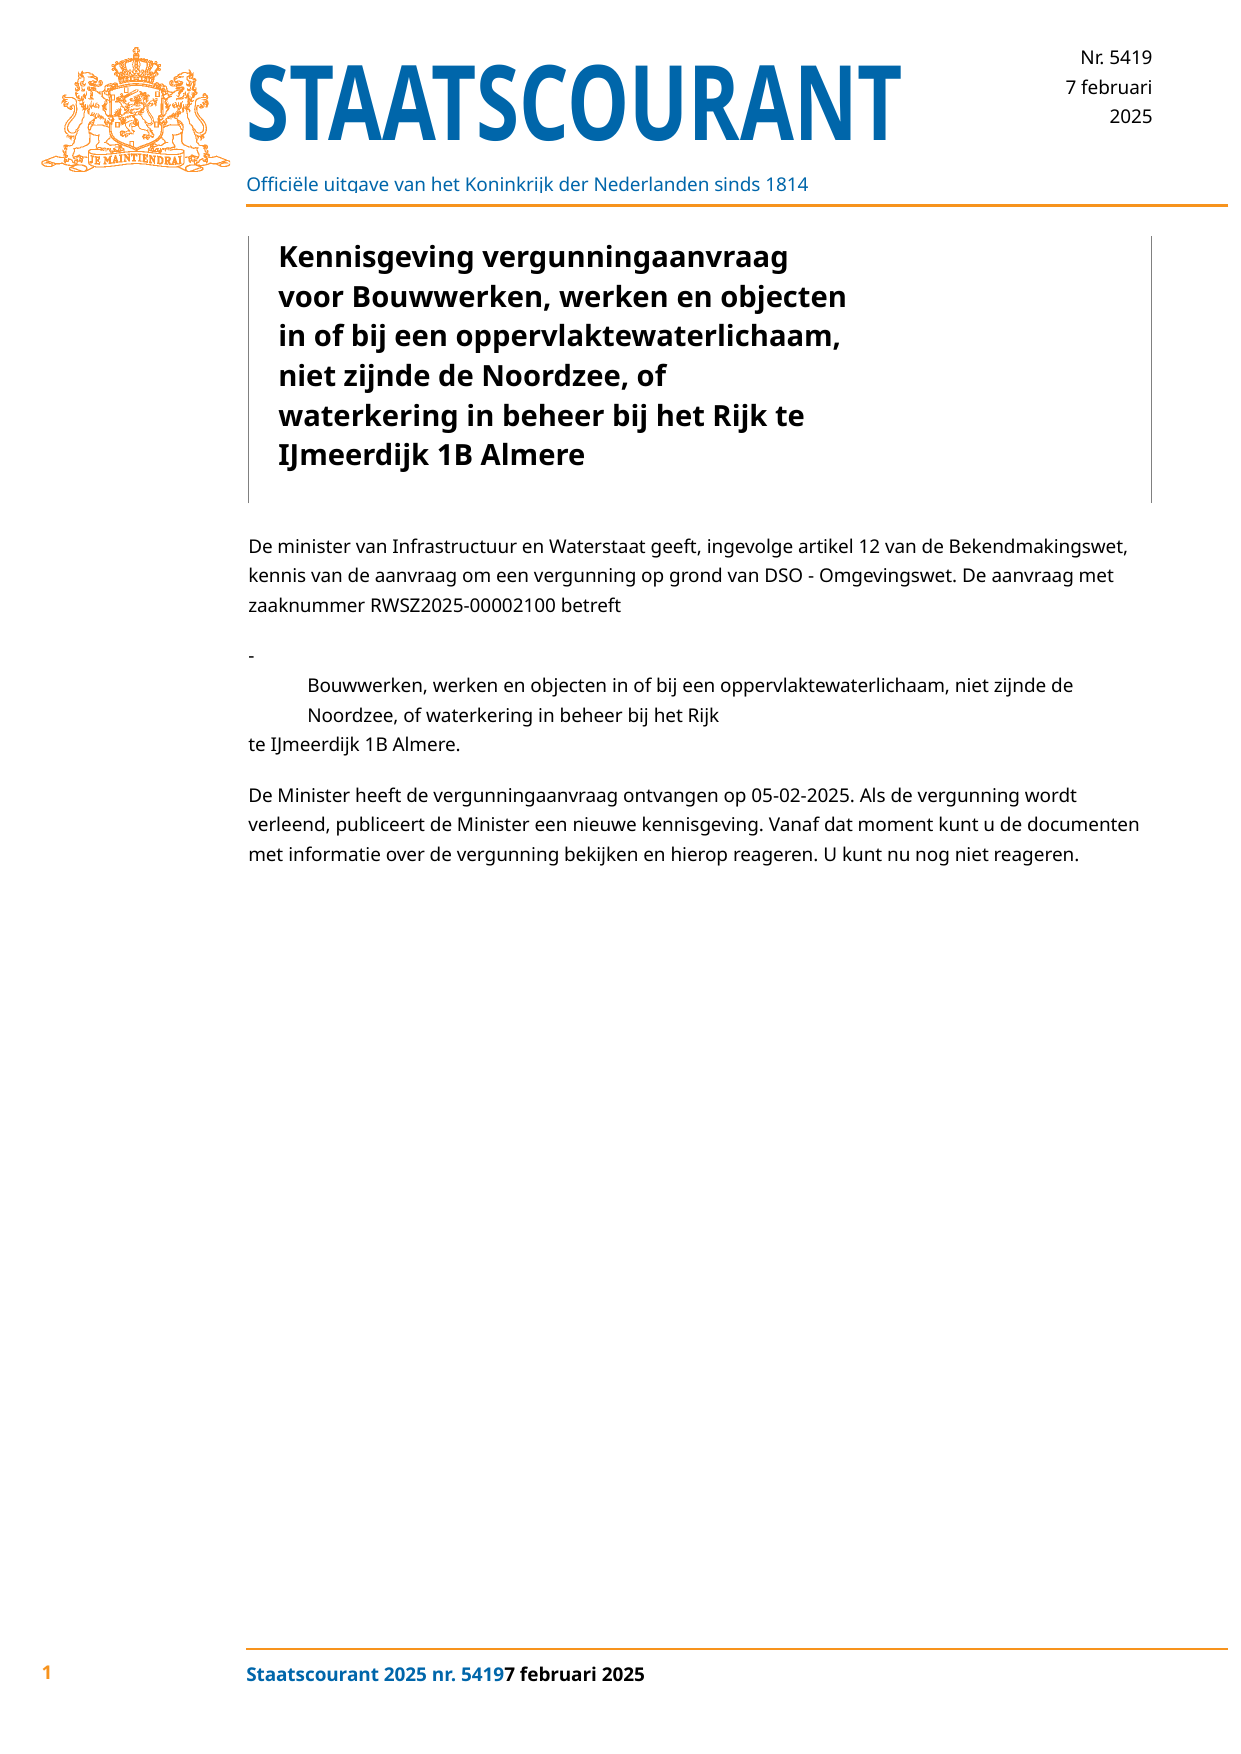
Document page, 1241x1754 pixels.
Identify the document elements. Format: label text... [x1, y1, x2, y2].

table_header [1090, 236, 1151, 413]
table_header Kennisgeving vergunningaanvraag voor Bouwwerken, werken en objecten in of bij een oppervlaktewaterlichaam, niet zijnde de Noordzee, of waterkering in beheer bij het Rijk te IJmeerdijk 1B Almere [249, 236, 850, 503]
text De minister van Infrastructuur en Waterstaat geeft, ingevolge artikel 12 van de Bekendmakingswet, kennis van de aanvraag om een vergunning op grond van DSO - Omgevingswet. De aanvraag met zaaknummer RWSZ2025-00002100 betreft [248, 533, 1152, 618]
picture [41, 47, 231, 172]
picture [912, 236, 1090, 414]
text te IJmeerdijk 1B Almere. [248, 731, 1152, 757]
table_header [850, 414, 1151, 503]
table_header [850, 236, 912, 413]
list Bouwwerken, werken en objecten in of bij een oppervlaktewaterlichaam, niet zijnde de Noordzee, of waterkering in beheer bij het Rijk [248, 672, 1152, 727]
text De Minister heeft de vergunningaanvraag ontvangen op 05-02-2025. Als de vergunning wordt verleend, publiceert de Minister een nieuwe kennisgeving. Vanaf dat moment kunt u de documenten met informatie over de vergunning bekijken en hierop reageren. U kunt nu nog niet reageren. [248, 782, 1152, 867]
